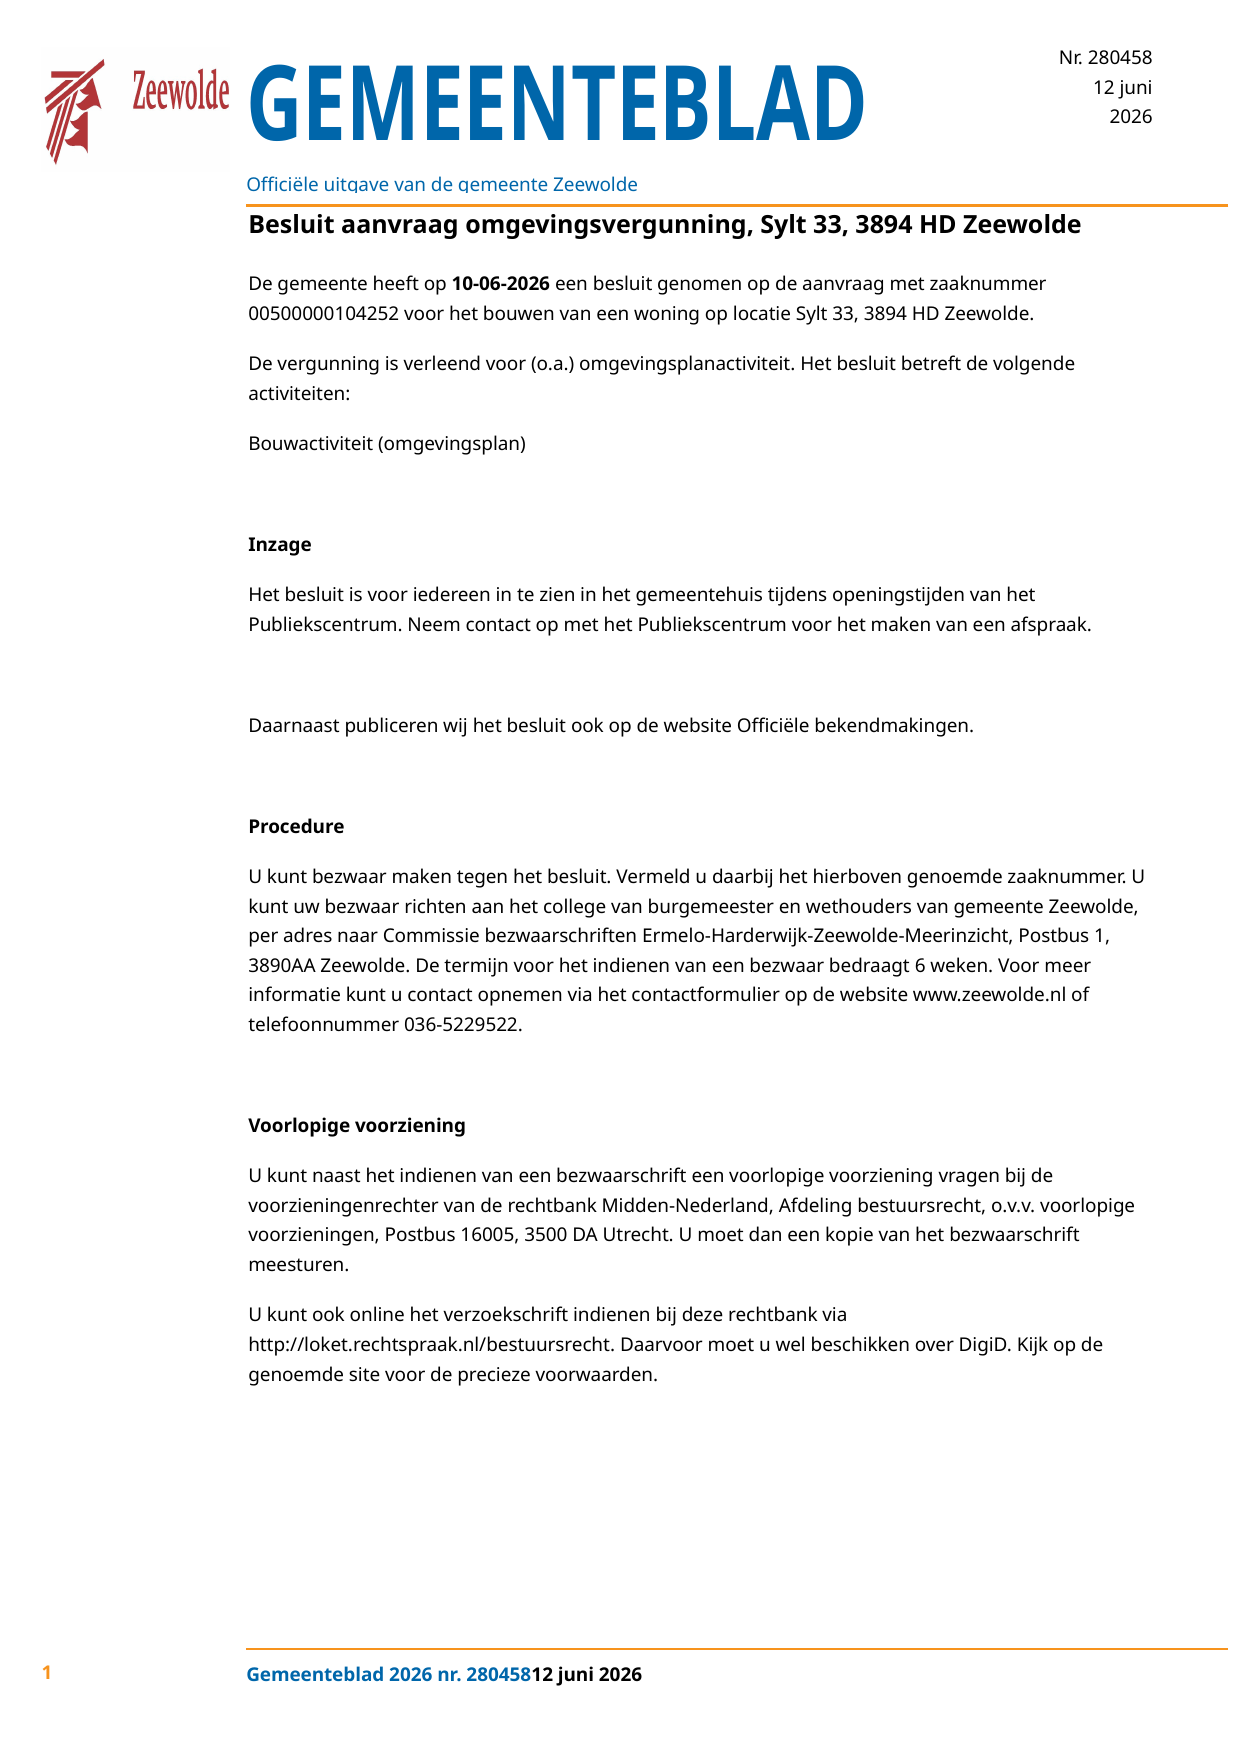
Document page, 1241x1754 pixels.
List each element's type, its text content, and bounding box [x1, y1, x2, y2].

picture [41, 47, 231, 172]
text Besluit aanvraag omgevingsvergunning, Sylt 33, 3894 HD Zeewolde [248, 207, 1152, 241]
text De gemeente heeft op 10-06-2026 een besluit genomen op de aanvraag met zaaknummer 00500000104252 voor het bouwen van een woning op locatie Sylt 33, 3894 HD Zeewolde. [248, 270, 1152, 326]
text Procedure [248, 813, 1152, 838]
text Het besluit is voor iedereen in te zien in het gemeentehuis tijdens openingstijden van het Publiekscentrum. Neem contact op met het Publiekscentrum voor het maken van een afspraak. [248, 582, 1152, 637]
text Voorlopige voorziening [248, 1112, 1152, 1138]
text U kunt bezwaar maken tegen het besluit. Vermeld u daarbij het hierboven genoemde zaaknummer. U kunt uw bezwaar richten aan het college van burgemeester en wethouders van gemeente Zeewolde, per adres naar Commissie bezwaarschriften Ermelo-Harderwijk-Zeewolde-Meerinzicht, Postbus 1, 3890AA Zeewolde. De termijn voor het indienen van een bezwaar bedraagt 6 weken. Voor meer informatie kunt u contact opnemen via het contactformulier op de website www.zeewolde.nl of telefoonnummer 036-5229522. [248, 863, 1152, 1037]
text U kunt naast het indienen van een bezwaarschrift een voorlopige voorziening vragen bij de voorzieningenrechter van de rechtbank Midden-Nederland, Afdeling bestuursrecht, o.v.v. voorlopige voorzieningen, Postbus 16005, 3500 DA Utrecht. U moet dan een kopie van het bezwaarschrift meesturen. [248, 1162, 1152, 1277]
text De vergunning is verleend voor (o.a.) omgevingsplanactiviteit. Het besluit betreft de volgende activiteiten: [248, 350, 1152, 406]
text Bouwactiviteit (omgevingsplan) [248, 430, 1152, 456]
text U kunt ook online het verzoekschrift indienen bij deze rechtbank via http://loket.rechtspraak.nl/bestuursrecht. Daarvoor moet u wel beschikken over DigiD. Kijk op de genoemde site voor de precieze voorwaarden. [248, 1302, 1152, 1386]
text Inzage [248, 531, 1152, 557]
text Daarnaast publiceren wij het besluit ook op de website Officiële bekendmakingen. [248, 712, 1152, 738]
